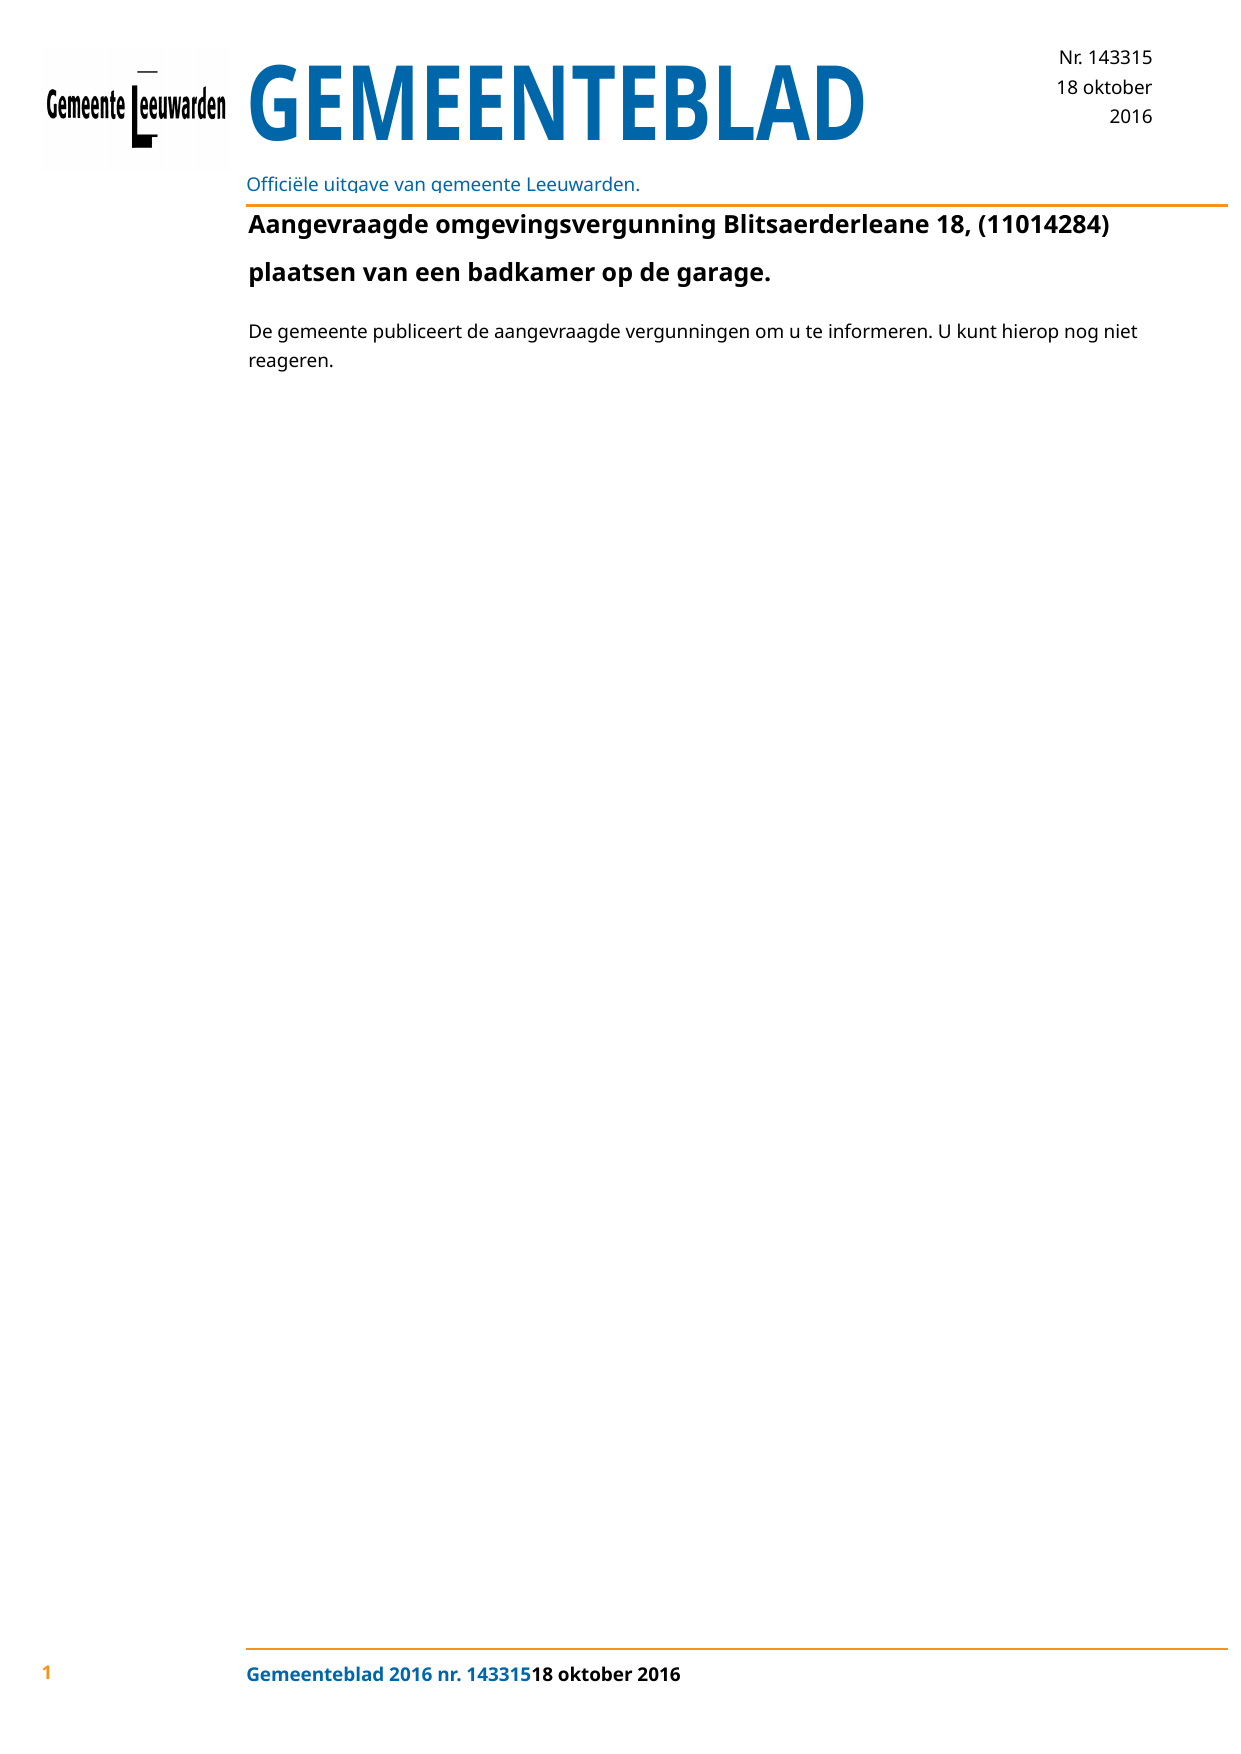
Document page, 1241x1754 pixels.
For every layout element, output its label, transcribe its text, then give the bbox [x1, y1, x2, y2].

text Aangevraagde omgevingsvergunning Blitsaerderleane 18, (11014284) plaatsen van een badkamer op de garage. [248, 207, 1152, 288]
text De gemeente publiceert de aangevraagde vergunningen om u te informeren. U kunt hierop nog niet reageren. [248, 318, 1152, 373]
picture [41, 47, 231, 172]
